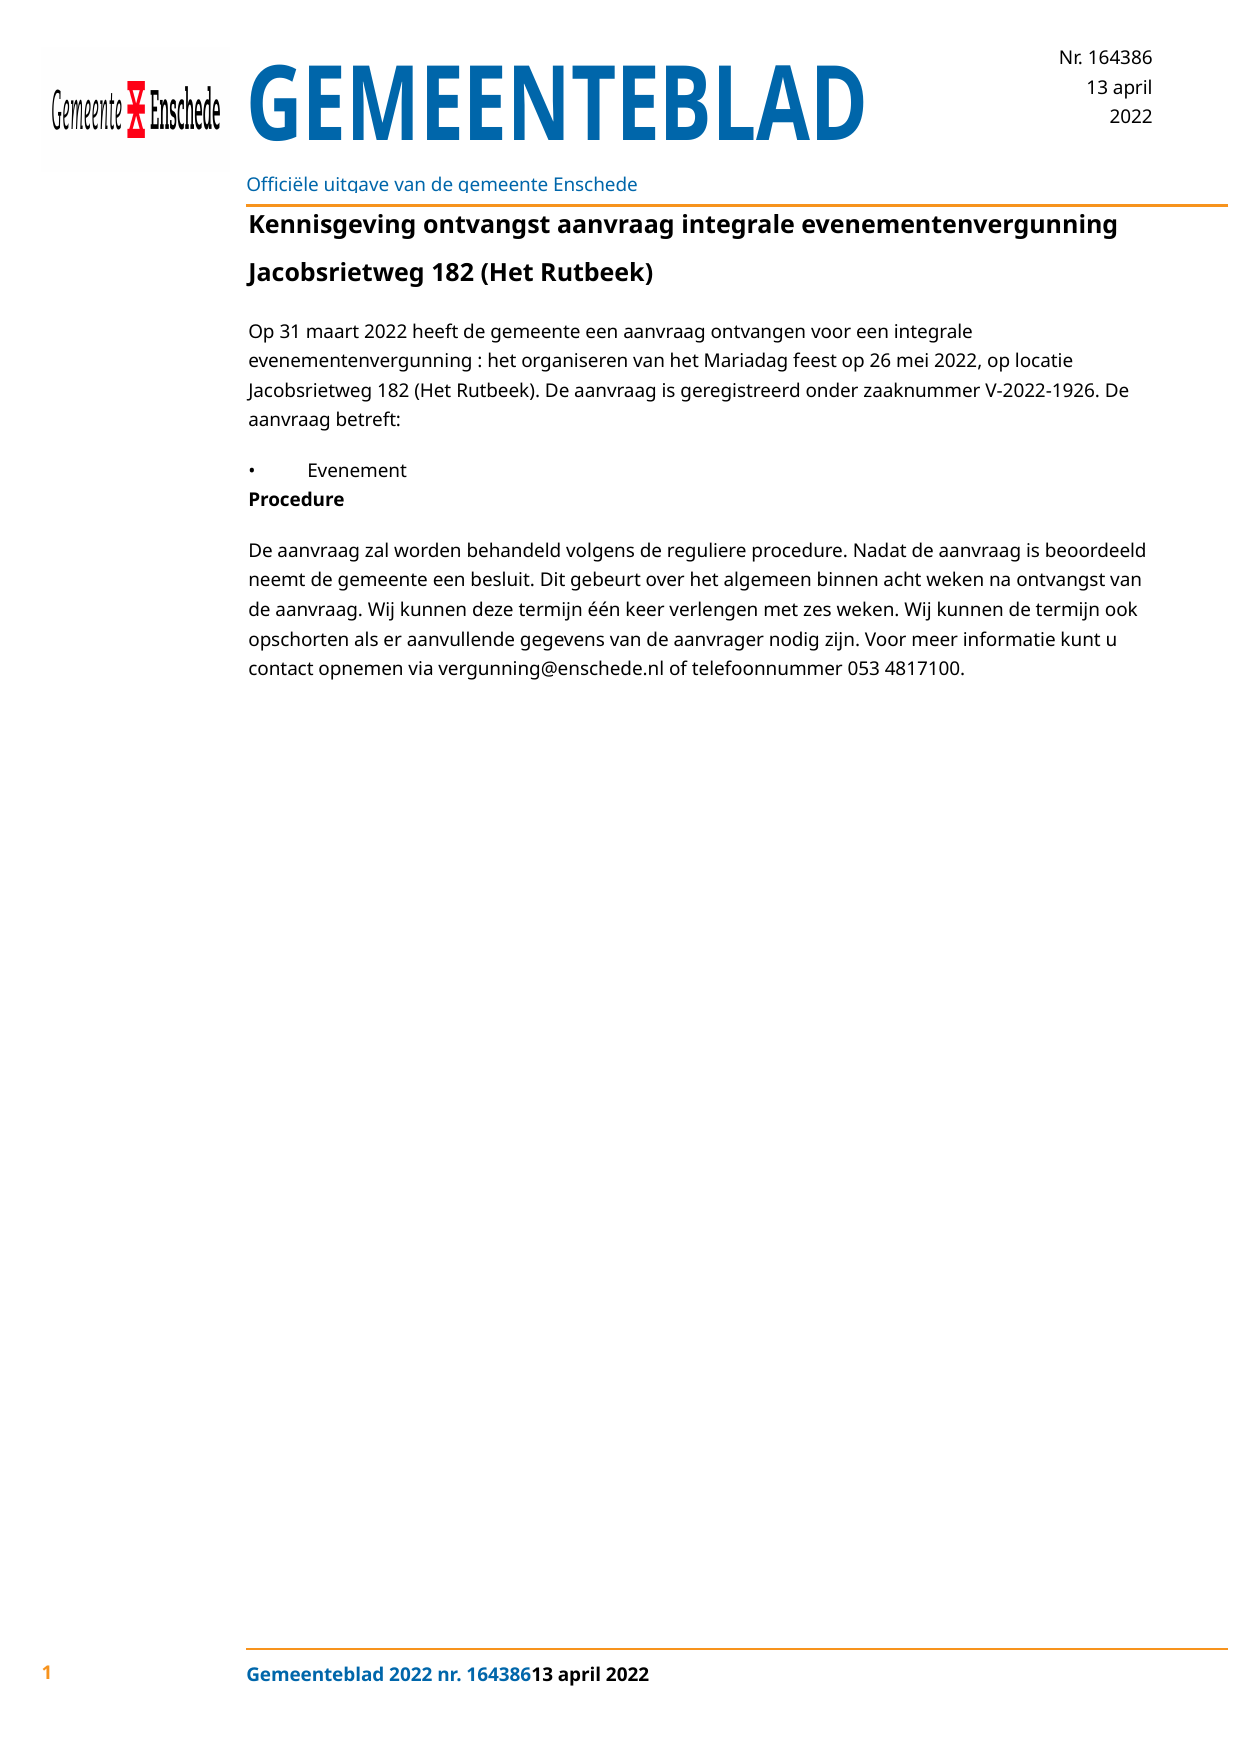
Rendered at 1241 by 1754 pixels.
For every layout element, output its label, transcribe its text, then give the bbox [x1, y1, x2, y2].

text Kennisgeving ontvangst aanvraag integrale evenementenvergunning Jacobsrietweg 182 (Het Rutbeek) [248, 207, 1152, 288]
text Op 31 maart 2022 heeft de gemeente een aanvraag ontvangen voor een integrale evenementenvergunning : het organiseren van het Mariadag feest op 26 mei 2022, op locatie Jacobsrietweg 182 (Het Rutbeek). De aanvraag is geregistreerd onder zaaknummer V-2022-1926. De aanvraag betreft: [248, 318, 1152, 432]
list Evenement [248, 457, 1152, 483]
picture [41, 47, 231, 172]
text De aanvraag zal worden behandeld volgens de reguliere procedure. Nadat de aanvraag is beoordeeld neemt de gemeente een besluit. Dit gebeurt over het algemeen binnen acht weken na ontvangst van de aanvraag. Wij kunnen deze termijn één keer verlengen met zes weken. Wij kunnen de termijn ook opschorten als er aanvullende gegevens van de aanvrager nodig zijn. Voor meer informatie kunt u contact opnemen via vergunning@enschede.nl of telefoonnummer 053 4817100. [248, 537, 1152, 681]
text Procedure [248, 487, 1152, 512]
